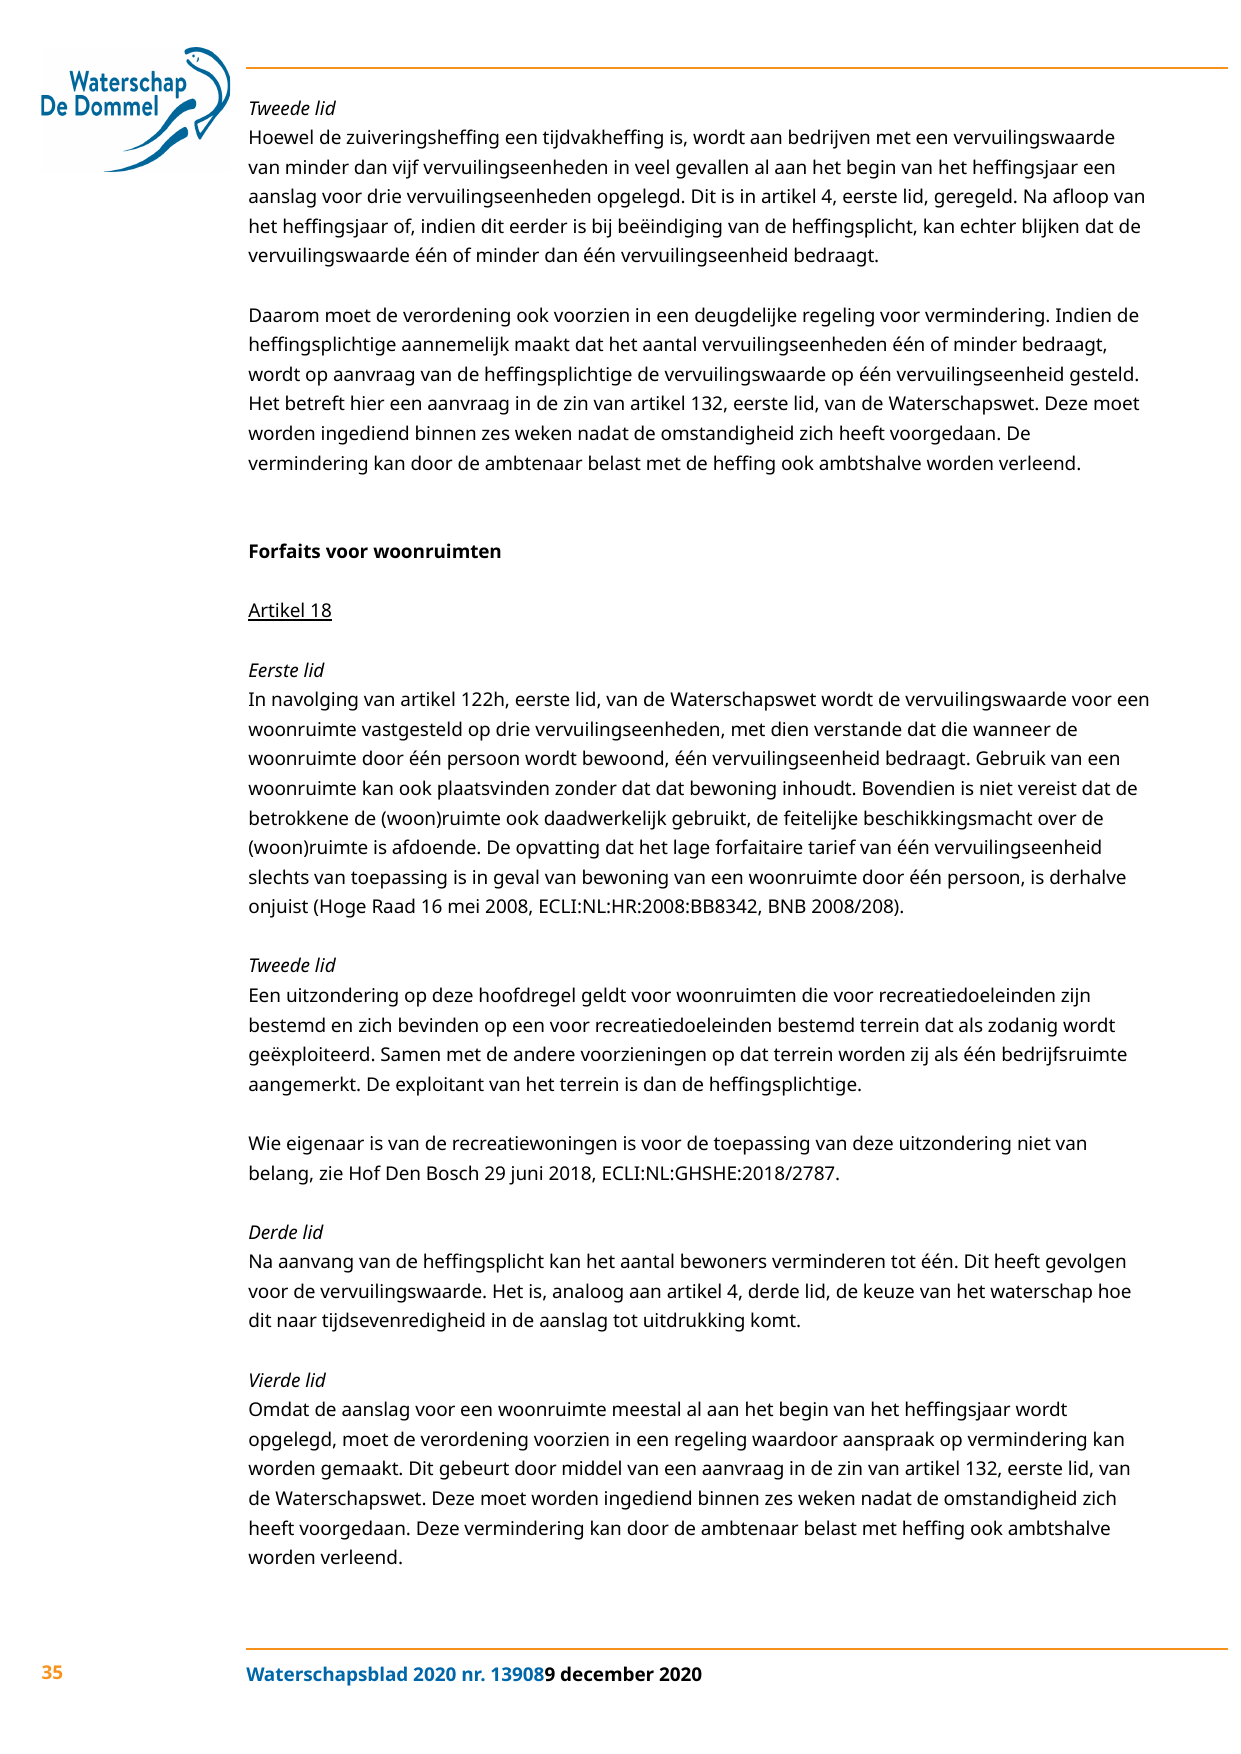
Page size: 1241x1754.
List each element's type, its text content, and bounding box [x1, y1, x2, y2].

text Na aanvang van de heffingsplicht kan het aantal bewoners verminderen tot één. Dit heeft gevolgen voor de vervuilingswaarde. Het is, analoog aan artikel 4, derde lid, de keuze van het waterschap hoe dit naar tijdsevenredigheid in de aanslag tot uitdrukking komt. [248, 1248, 1152, 1333]
text Omdat de aanslag voor een woonruimte meestal al aan het begin van het heffingsjaar wordt opgelegd, moet de verordening voorzien in een regeling waardoor aanspraak op vermindering kan worden gemaakt. Dit gebeurt door middel van een aanvraag in de zin van artikel 132, eerste lid, van de Waterschapswet. Deze moet worden ingediend binnen zes weken nadat de omstandigheid zich heeft voorgedaan. Deze vermindering kan door de ambtenaar belast met heffing ook ambtshalve worden verleend. [248, 1396, 1152, 1570]
picture [41, 47, 231, 172]
text Tweede lid [248, 953, 1152, 978]
text Een uitzondering op deze hoofdregel geldt voor woonruimten die voor recreatiedoeleinden zijn bestemd en zich bevinden op een voor recreatiedoeleinden bestemd terrein dat als zodanig wordt geëxploiteerd. Samen met de andere voorzieningen op dat terrein worden zij als één bedrijfsruimte aangemerkt. De exploitant van het terrein is dan de heffingsplichtige. [248, 982, 1152, 1097]
text Derde lid [248, 1219, 1152, 1245]
text Eerste lid [248, 657, 1152, 683]
text Forfaits voor woonruimten [248, 538, 1152, 564]
picture [45, 99, 51, 111]
text Tweede lid [248, 95, 1152, 121]
picture [198, 118, 210, 131]
picture [204, 47, 231, 76]
text Artikel 18 [248, 598, 1152, 623]
text Daarom moet de verordening ook voorzien in een deugdelijke regeling voor vermindering. Indien de heffingsplichtige aannemelijk maakt dat het aantal vervuilingseenheden één of minder bedraagt, wordt op aanvraag van de heffingsplichtige de vervuilingswaarde op één vervuilingseenheid gesteld. Het betreft hier een aanvraag in de zin van artikel 132, eerste lid, van de Waterschapswet. Deze moet worden ingediend binnen zes weken nadat de omstandigheid zich heeft voorgedaan. De vermindering kan door de ambtenaar belast met de heffing ook ambtshalve worden verleend. [248, 302, 1152, 476]
text Wie eigenaar is van de recreatiewoningen is voor de toepassing van deze uitzondering niet van belang, zie Hof Den Bosch 29 juni 2018, ECLI:NL:GHSHE:2018/2787. [248, 1130, 1152, 1186]
text In navolging van artikel 122h, eerste lid, van de Waterschapswet wordt de vervuilingswaarde voor een woonruimte vastgesteld op drie vervuilingseenheden, met dien verstande dat die wanneer de woonruimte door één persoon wordt bewoond, één vervuilingseenheid bedraagt. Gebruik van een woonruimte kan ook plaatsvinden zonder dat dat bewoning inhoudt. Bovendien is niet vereist dat de betrokkene de (woon)ruimte ook daadwerkelijk gebruikt, de feitelijke beschikkingsmacht over de (woon)ruimte is afdoende. De opvatting dat het lage forfaitaire tarief van één vervuilingseenheid slechts van toepassing is in geval van bewoning van een woonruimte door één persoon, is derhalve onjuist (Hoge Raad 16 mei 2008, ECLI:NL:HR:2008:BB8342, BNB 2008/208). [248, 686, 1152, 919]
text Hoewel de zuiveringsheffing een tijdvakheffing is, wordt aan bedrijven met een vervuilingswaarde van minder dan vijf vervuilingseenheden in veel gevallen al aan het begin van het heffingsjaar een aanslag voor drie vervuilingseenheden opgelegd. Dit is in artikel 4, eerste lid, geregeld. Na afloop van het heffingsjaar of, indien dit eerder is bij beëindiging van de heffingsplicht, kan echter blijken dat de vervuilingswaarde één of minder dan één vervuilingseenheid bedraagt. [248, 124, 1152, 268]
text Vierde lid [248, 1367, 1152, 1393]
